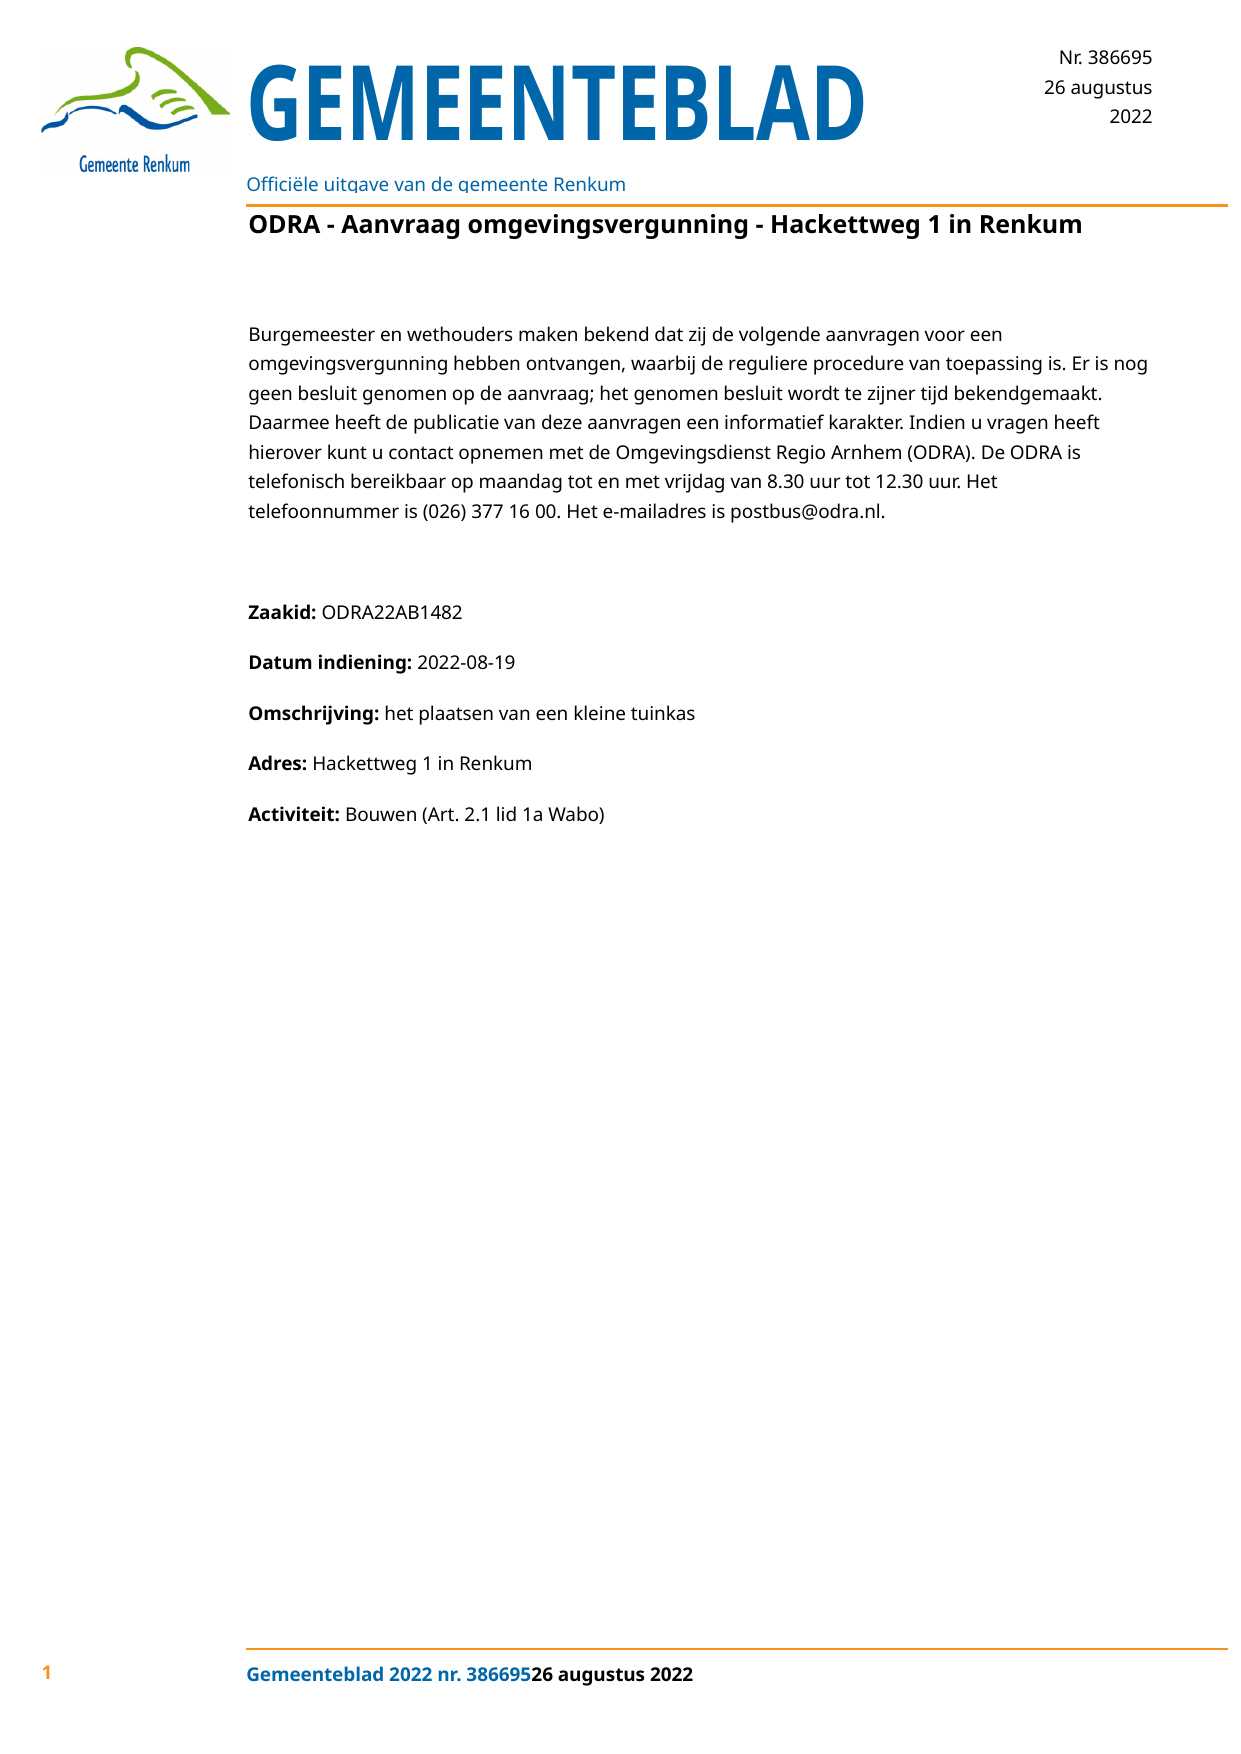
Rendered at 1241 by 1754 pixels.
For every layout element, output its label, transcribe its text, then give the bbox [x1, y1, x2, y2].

text Omschrijving: het plaatsen van een kleine tuinkas [248, 700, 1152, 726]
picture [41, 47, 231, 172]
text Burgemeester en wethouders maken bekend dat zij de volgende aanvragen voor een omgevingsvergunning hebben ontvangen, waarbij de reguliere procedure van toepassing is. Er is nog geen besluit genomen op de aanvraag; het genomen besluit wordt te zijner tijd bekendgemaakt. Daarmee heeft de publicatie van deze aanvragen een informatief karakter. Indien u vragen heeft hierover kunt u contact opnemen met de Omgevingsdienst Regio Arnhem (ODRA). De ODRA is telefonisch bereikbaar op maandag tot en met vrijdag van 8.30 uur tot 12.30 uur. Het telefoonnummer is (026) 377 16 00. Het e-mailadres is postbus@odra.nl. [248, 321, 1152, 524]
text Zaakid: ODRA22AB1482 [248, 599, 1152, 625]
text Datum indiening: 2022-08-19 [248, 649, 1152, 675]
text ODRA - Aanvraag omgevingsvergunning - Hackettweg 1 in Renkum [248, 207, 1152, 241]
text Adres: Hackettweg 1 in Renkum [248, 750, 1152, 776]
text Activiteit: Bouwen (Art. 2.1 lid 1a Wabo) [248, 801, 1152, 826]
